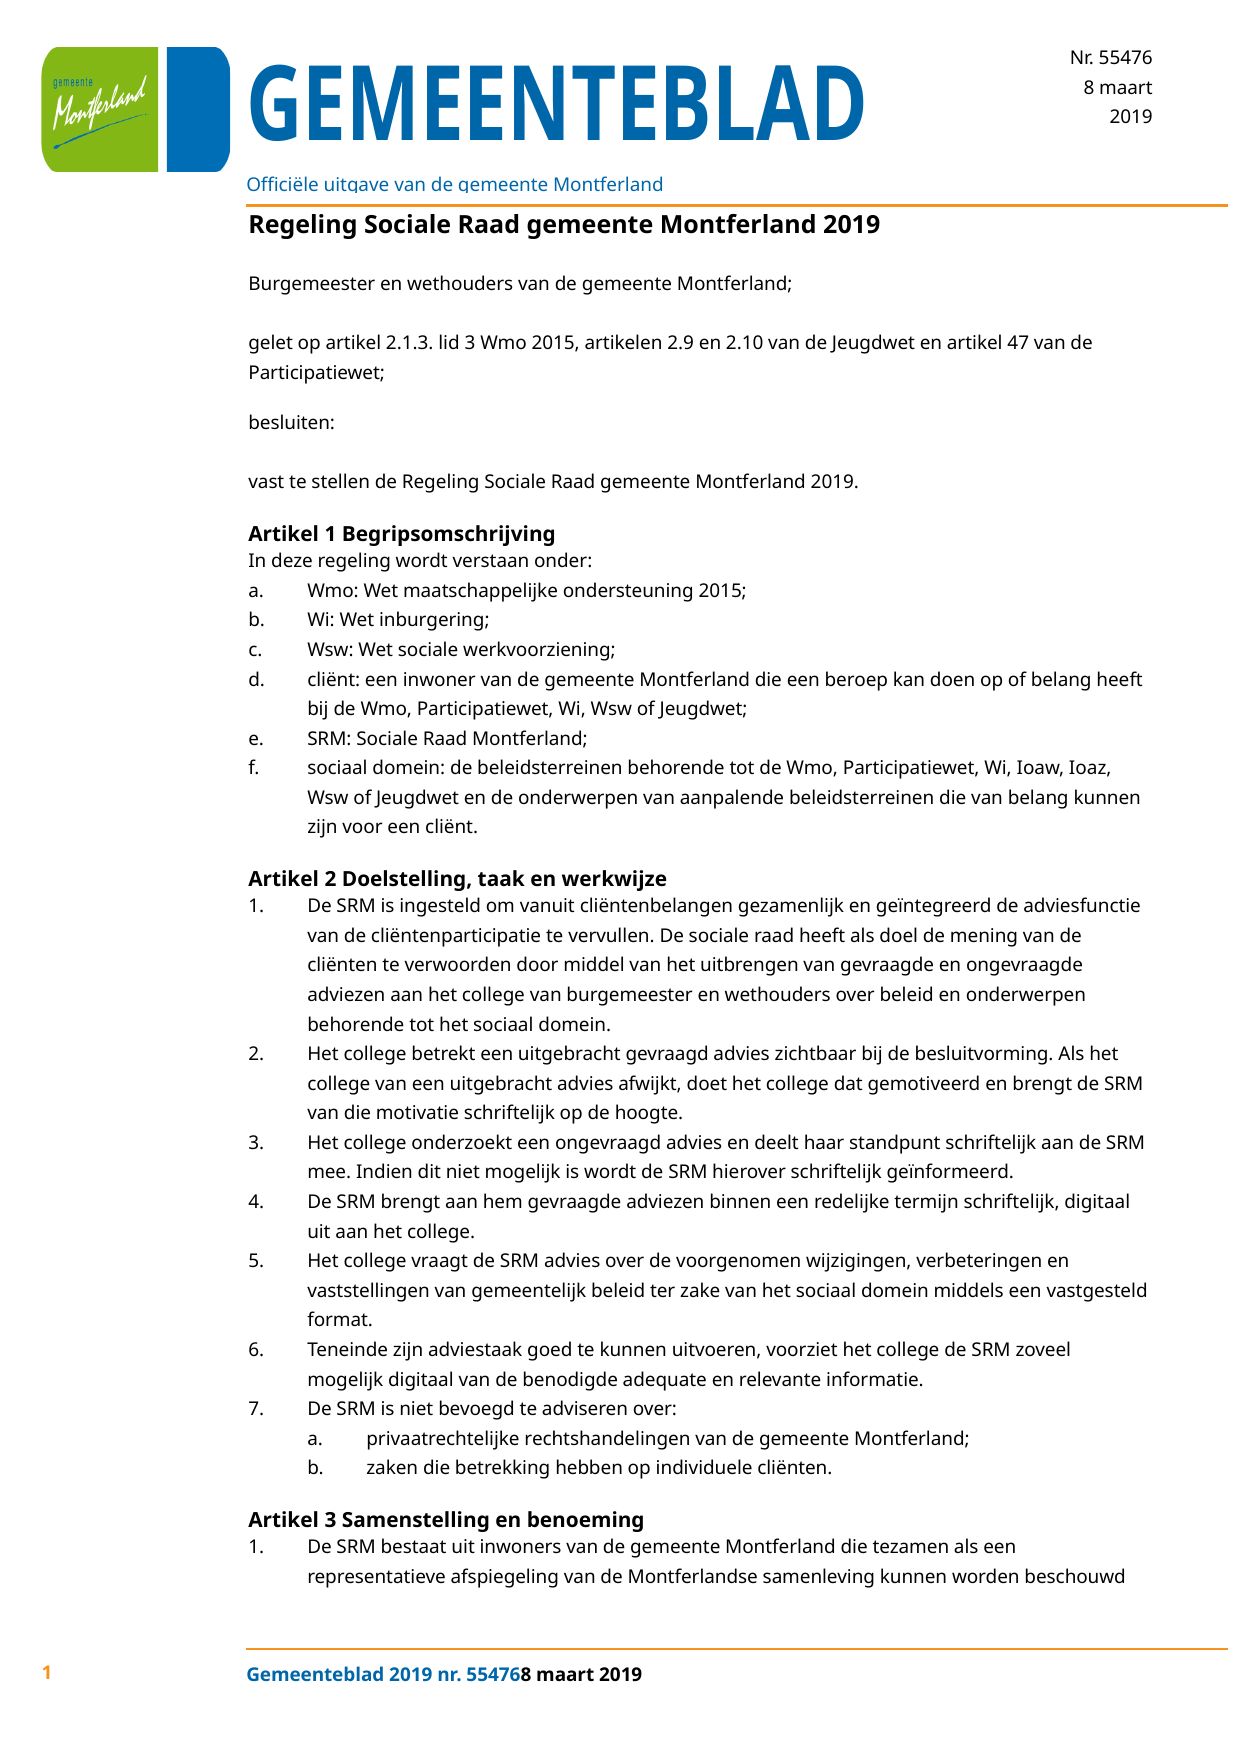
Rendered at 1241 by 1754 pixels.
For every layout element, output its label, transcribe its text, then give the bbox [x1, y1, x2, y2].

list Het college vraagt de SRM advies over de voorgenomen wijzigingen, verbeteringen en vaststellingen van gemeentelijk beleid ter zake van het sociaal domein middels een vastgesteld format. [248, 1247, 1152, 1332]
text In deze regeling wordt verstaan onder: [248, 547, 1152, 573]
list Het college onderzoekt een ongevraagd advies en deelt haar standpunt schriftelijk aan de SRM mee. Indien dit niet mogelijk is wordt de SRM hierover schriftelijk geïnformeerd. [248, 1129, 1152, 1184]
text vast te stellen de Regeling Sociale Raad gemeente Montferland 2019. [248, 468, 1152, 494]
text Artikel 1 Begripsomschrijving [248, 519, 1152, 547]
text Burgemeester en wethouders van de gemeente Montferland; [248, 270, 1152, 296]
list sociaal domein: de beleidsterreinen behorende tot de Wmo, Participatiewet, Wi, Ioaw, Ioaz, Wsw of Jeugdwet en de onderwerpen van aanpalende beleidsterreinen die van belang kunnen zijn voor een cliënt. [248, 754, 1152, 839]
list De SRM is niet bevoegd te adviseren over: [248, 1395, 1152, 1421]
list Het college betrekt een uitgebracht gevraagd advies zichtbaar bij de besluitvorming. Als het college van een uitgebracht advies afwijkt, doet het college dat gemotiveerd en brengt de SRM van die motivatie schriftelijk op de hoogte. [248, 1040, 1152, 1125]
text Artikel 3 Samenstelling en benoeming [248, 1505, 1152, 1533]
list De SRM brengt aan hem gevraagde adviezen binnen een redelijke termijn schriftelijk, digitaal uit aan het college. [248, 1188, 1152, 1244]
list cliënt: een inwoner van de gemeente Montferland die een beroep kan doen op of belang heeft bij de Wmo, Participatiewet, Wi, Wsw of Jeugdwet; [248, 666, 1152, 721]
picture [41, 47, 231, 172]
text Regeling Sociale Raad gemeente Montferland 2019 [248, 207, 1152, 241]
list De SRM is ingesteld om vanuit cliëntenbelangen gezamenlijk en geïntegreerd de adviesfunctie van de cliëntenparticipatie te vervullen. De sociale raad heeft als doel de mening van de cliënten te verwoorden door middel van het uitbrengen van gevraagde en ongevraagde adviezen aan het college van burgemeester en wethouders over beleid en onderwerpen behorende tot het sociaal domein. [248, 892, 1152, 1037]
list zaken die betrekking hebben op individuele cliënten. [307, 1454, 1152, 1480]
text gelet op artikel 2.1.3. lid 3 Wmo 2015, artikelen 2.9 en 2.10 van de Jeugdwet en artikel 47 van de Participatiewet; [248, 329, 1152, 385]
list Wi: Wet inburgering; [248, 607, 1152, 632]
list SRM: Sociale Raad Montferland; [248, 725, 1152, 751]
list privaatrechtelijke rechtshandelingen van de gemeente Montferland; [307, 1425, 1152, 1451]
list Teneinde zijn adviestaak goed te kunnen uitvoeren, voorziet het college de SRM zoveel mogelijk digitaal van de benodigde adequate en relevante informatie. [248, 1336, 1152, 1392]
list Wmo: Wet maatschappelijke ondersteuning 2015; [248, 577, 1152, 603]
list Wsw: Wet sociale werkvoorziening; [248, 636, 1152, 662]
list De SRM bestaat uit inwoners van de gemeente Montferland die tezamen als een representatieve afspiegeling van de Montferlandse samenleving kunnen worden beschouwd [248, 1533, 1152, 1589]
text besluiten: [248, 409, 1152, 435]
text Artikel 2 Doelstelling, taak en werkwijze [248, 864, 1152, 892]
